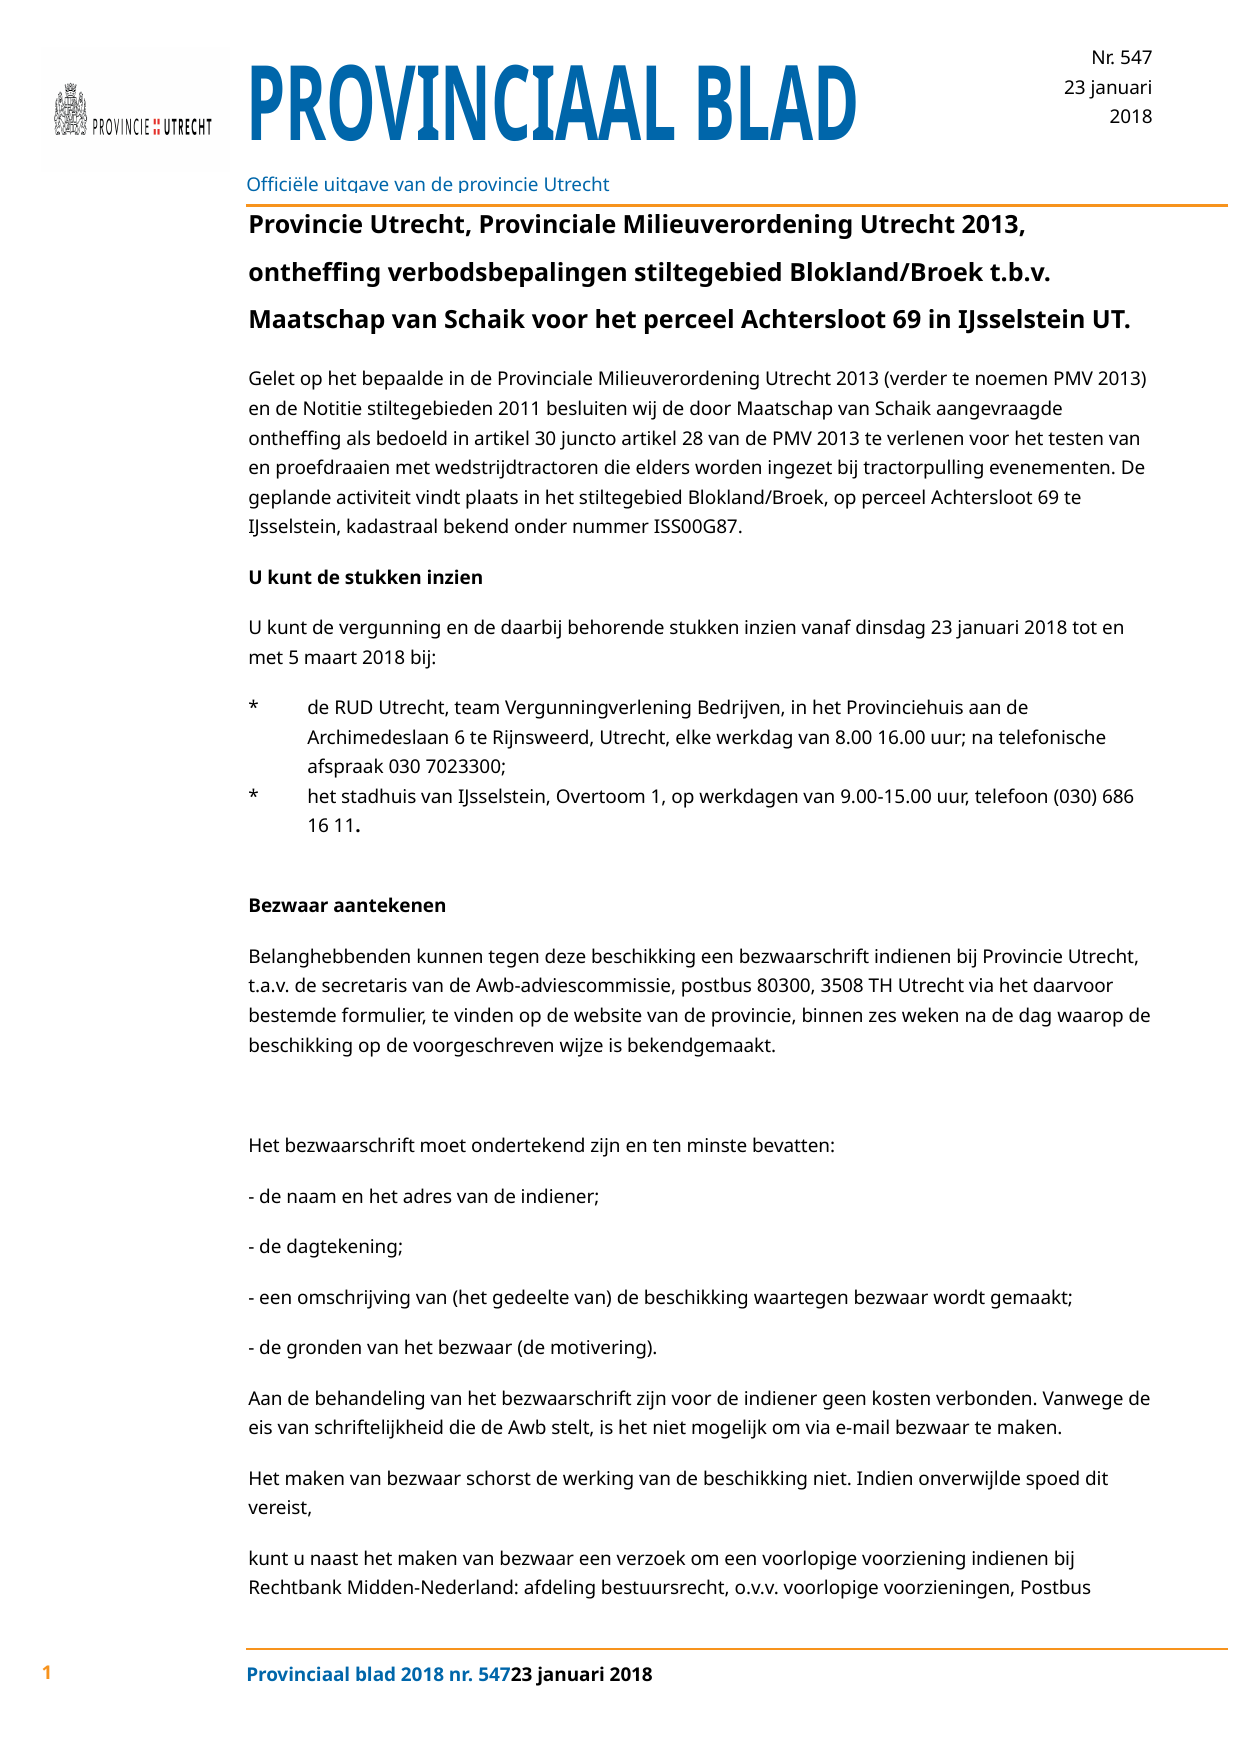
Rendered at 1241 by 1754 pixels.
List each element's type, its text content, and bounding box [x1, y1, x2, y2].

text Provincie Utrecht, Provinciale Milieuverordening Utrecht 2013, ontheffing verbodsbepalingen stiltegebied Blokland/Broek t.b.v. Maatschap van Schaik voor het perceel Achtersloot 69 in IJsselstein UT. [248, 207, 1152, 336]
text - de gronden van het bezwaar (de motivering). [248, 1334, 1152, 1360]
text Bezwaar aantekenen [248, 893, 1152, 918]
picture [41, 47, 231, 172]
list het stadhuis van IJsselstein, Overtoom 1, op werkdagen van 9.00-15.00 uur, telefoon (030) 686 16 11. [248, 783, 1152, 838]
text Aan de behandeling van het bezwaarschrift zijn voor de indiener geen kosten verbonden. Vanwege de eis van schriftelijkheid die de Awb stelt, is het niet mogelijk om via e-mail bezwaar te maken. [248, 1385, 1152, 1440]
text - een omschrijving van (het gedeelte van) de beschikking waartegen bezwaar wordt gemaakt; [248, 1284, 1152, 1309]
text U kunt de vergunning en de daarbij behorende stukken inzien vanaf dinsdag 23 januari 2018 tot en met 5 maart 2018 bij: [248, 614, 1152, 669]
text Belanghebbenden kunnen tegen deze beschikking een bezwaarschrift indienen bij Provincie Utrecht, t.a.v. de secretaris van de Awb-adviescommissie, postbus 80300, 3508 TH Utrecht via het daarvoor bestemde formulier, te vinden op de website van de provincie, binnen zes weken na de dag waarop de beschikking op de voorgeschreven wijze is bekendgemaakt. [248, 943, 1152, 1057]
text Gelet op het bepaalde in de Provinciale Milieuverordening Utrecht 2013 (verder te noemen PMV 2013) en de Notitie stiltegebieden 2011 besluiten wij de door Maatschap van Schaik aangevraagde ontheffing als bedoeld in artikel 30 juncto artikel 28 van de PMV 2013 te verlenen voor het testen van en proefdraaien met wedstrijdtractoren die elders worden ingezet bij tractorpulling evenementen. De geplande activiteit vindt plaats in het stiltegebied Blokland/Broek, op perceel Achtersloot 69 te IJsselstein, kadastraal bekend onder nummer ISS00G87. [248, 366, 1152, 539]
text - de naam en het adres van de indiener; [248, 1183, 1152, 1209]
text kunt u naast het maken van bezwaar een verzoek om een voorlopige voorziening indienen bij Rechtbank Midden-Nederland: afdeling bestuursrecht, o.v.v. voorlopige voorzieningen, Postbus [248, 1545, 1152, 1600]
text Het maken van bezwaar schorst de werking van de beschikking niet. Indien onverwijlde spoed dit vereist, [248, 1465, 1152, 1520]
text - de dagtekening; [248, 1233, 1152, 1259]
list de RUD Utrecht, team Vergunningverlening Bedrijven, in het Provinciehuis aan de Archimedeslaan 6 te Rijnsweerd, Utrecht, elke werkdag van 8.00 16.00 uur; na telefonische afspraak 030 7023300; [248, 694, 1152, 779]
text Het bezwaarschrift moet ondertekend zijn en ten minste bevatten: [248, 1133, 1152, 1158]
text U kunt de stukken inzien [248, 564, 1152, 589]
